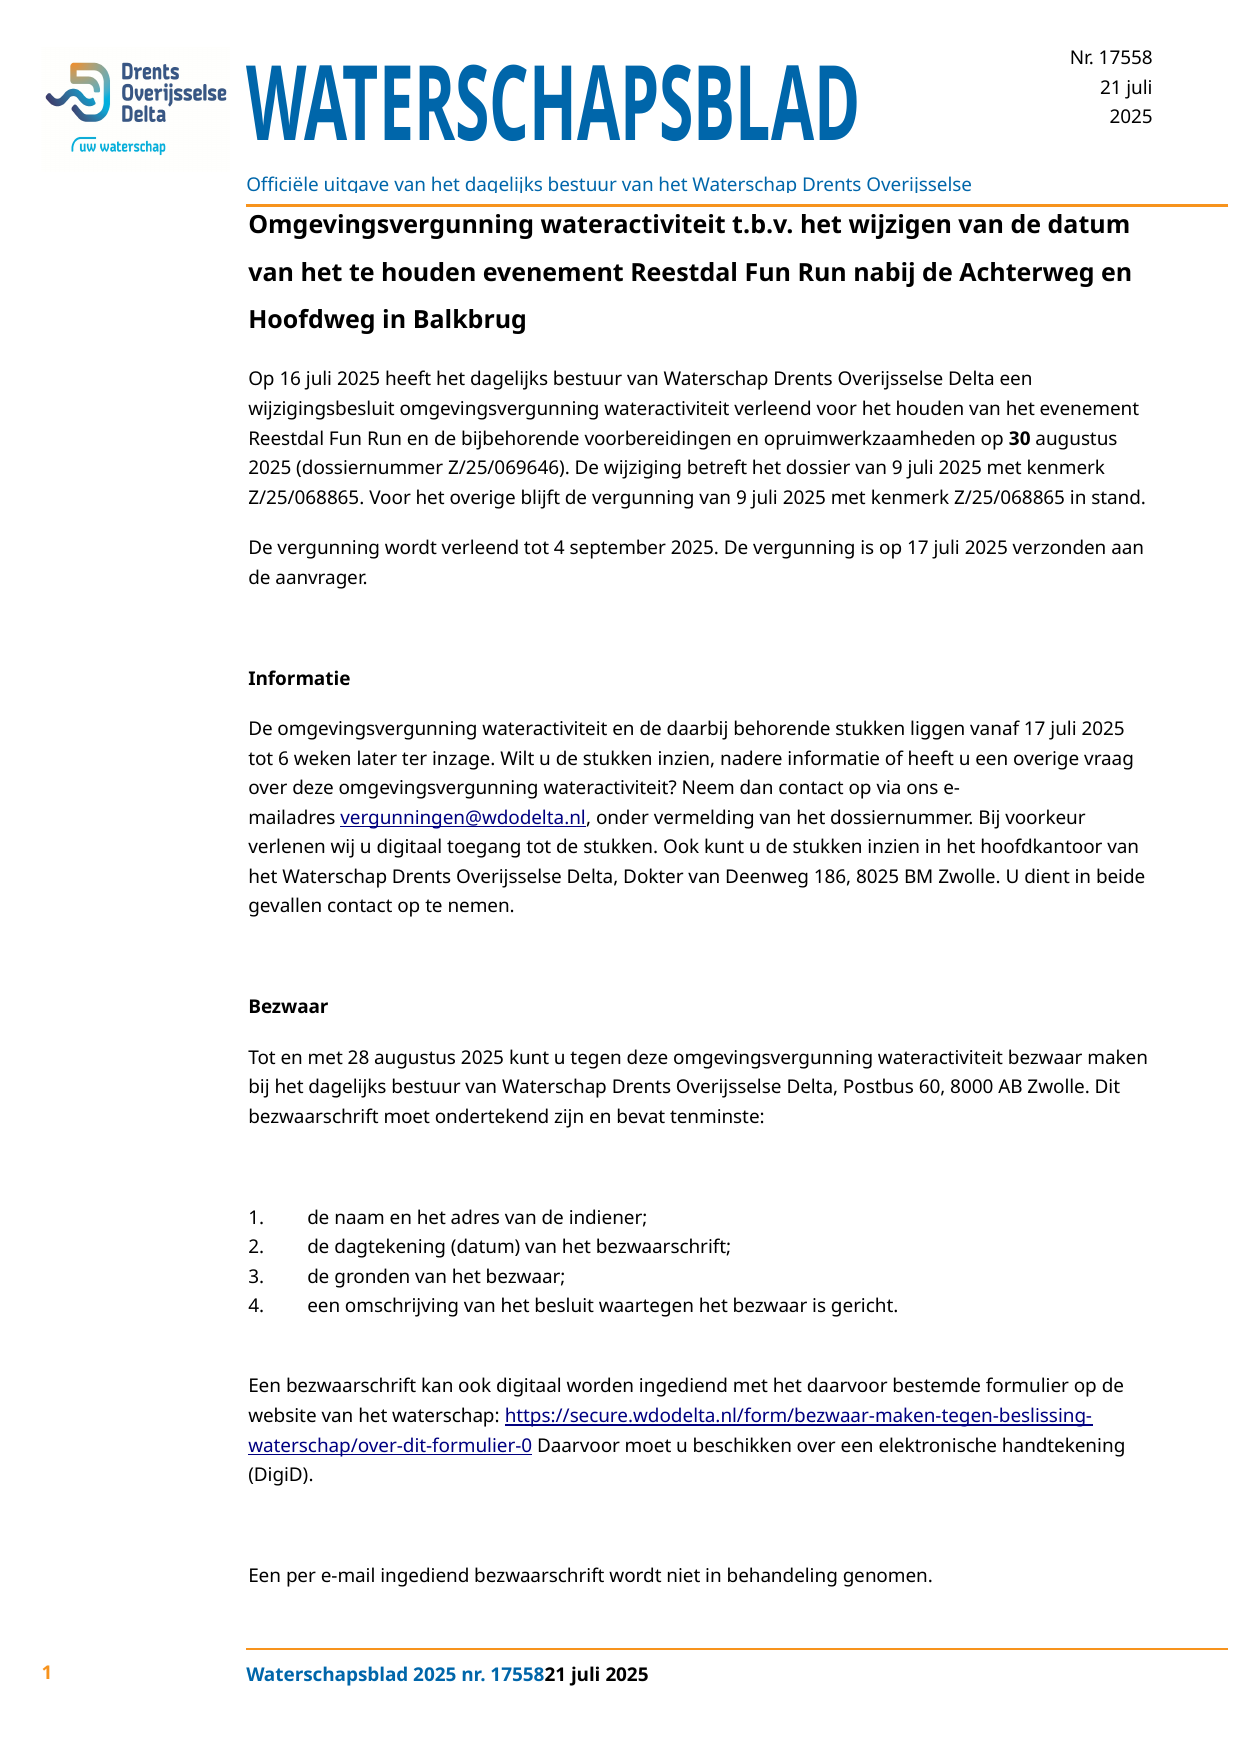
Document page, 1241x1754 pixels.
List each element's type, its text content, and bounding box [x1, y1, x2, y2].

text De omgevingsvergunning wateractiviteit en de daarbij behorende stukken liggen vanaf 17 juli 2025 tot 6 weken later ter inzage. Wilt u de stukken inzien, nadere informatie of heeft u een overige vraag over deze omgevingsvergunning wateractiviteit? Neem dan contact op via ons e-mailadres vergunningen@wdodelta.nl, onder vermelding van het dossiernummer. Bij voorkeur verlenen wij u digitaal toegang tot de stukken. Ook kunt u de stukken inzien in het hoofdkantoor van het Waterschap Drents Overijsselse Delta, Dokter van Deenweg 186, 8025 BM Zwolle. U dient in beide gevallen contact op te nemen. [248, 715, 1152, 918]
text Bezwaar [248, 993, 1152, 1019]
text Een per e-mail ingediend bezwaarschrift wordt niet in behandeling genomen. [248, 1562, 1152, 1588]
text De vergunning wordt verleend tot 4 september 2025. De vergunning is op 17 juli 2025 verzonden aan de aanvrager. [248, 534, 1152, 589]
text Een bezwaarschrift kan ook digitaal worden ingediend met het daarvoor bestemde formulier op de website van het waterschap: https://secure.wdodelta.nl/form/bezwaar-maken-tegen-beslissing-waterschap/over-dit-formulier-0 Daarvoor moet u beschikken over een elektronische handtekening (DigiD). [248, 1373, 1152, 1487]
list de naam en het adres van de indiener; [248, 1204, 1152, 1229]
text Op 16 juli 2025 heeft het dagelijks bestuur van Waterschap Drents Overijsselse Delta een wijzigingsbesluit omgevingsvergunning wateractiviteit verleend voor het houden van het evenement Reestdal Fun Run en de bijbehorende voorbereidingen en opruimwerkzaamheden op 30 augustus 2025 (dossiernummer Z/25/069646). De wijziging betreft het dossier van 9 juli 2025 met kenmerk Z/25/068865. Voor het overige blijft de vergunning van 9 juli 2025 met kenmerk Z/25/068865 in stand. [248, 366, 1152, 509]
picture [41, 47, 231, 172]
text Omgevingsvergunning wateractiviteit t.b.v. het wijzigen van de datum van het te houden evenement Reestdal Fun Run nabij de Achterweg en Hoofdweg in Balkbrug [248, 207, 1152, 336]
list de dagtekening (datum) van het bezwaarschrift; [248, 1233, 1152, 1259]
text Tot en met 28 augustus 2025 kunt u tegen deze omgevingsvergunning wateractiviteit bezwaar maken bij het dagelijks bestuur van Waterschap Drents Overijsselse Delta, Postbus 60, 8000 AB Zwolle. Dit bezwaarschrift moet ondertekend zijn en bevat tenminste: [248, 1044, 1152, 1129]
list de gronden van het bezwaar; [248, 1263, 1152, 1289]
text Informatie [248, 665, 1152, 690]
list een omschrijving van het besluit waartegen het bezwaar is gericht. [248, 1293, 1152, 1318]
